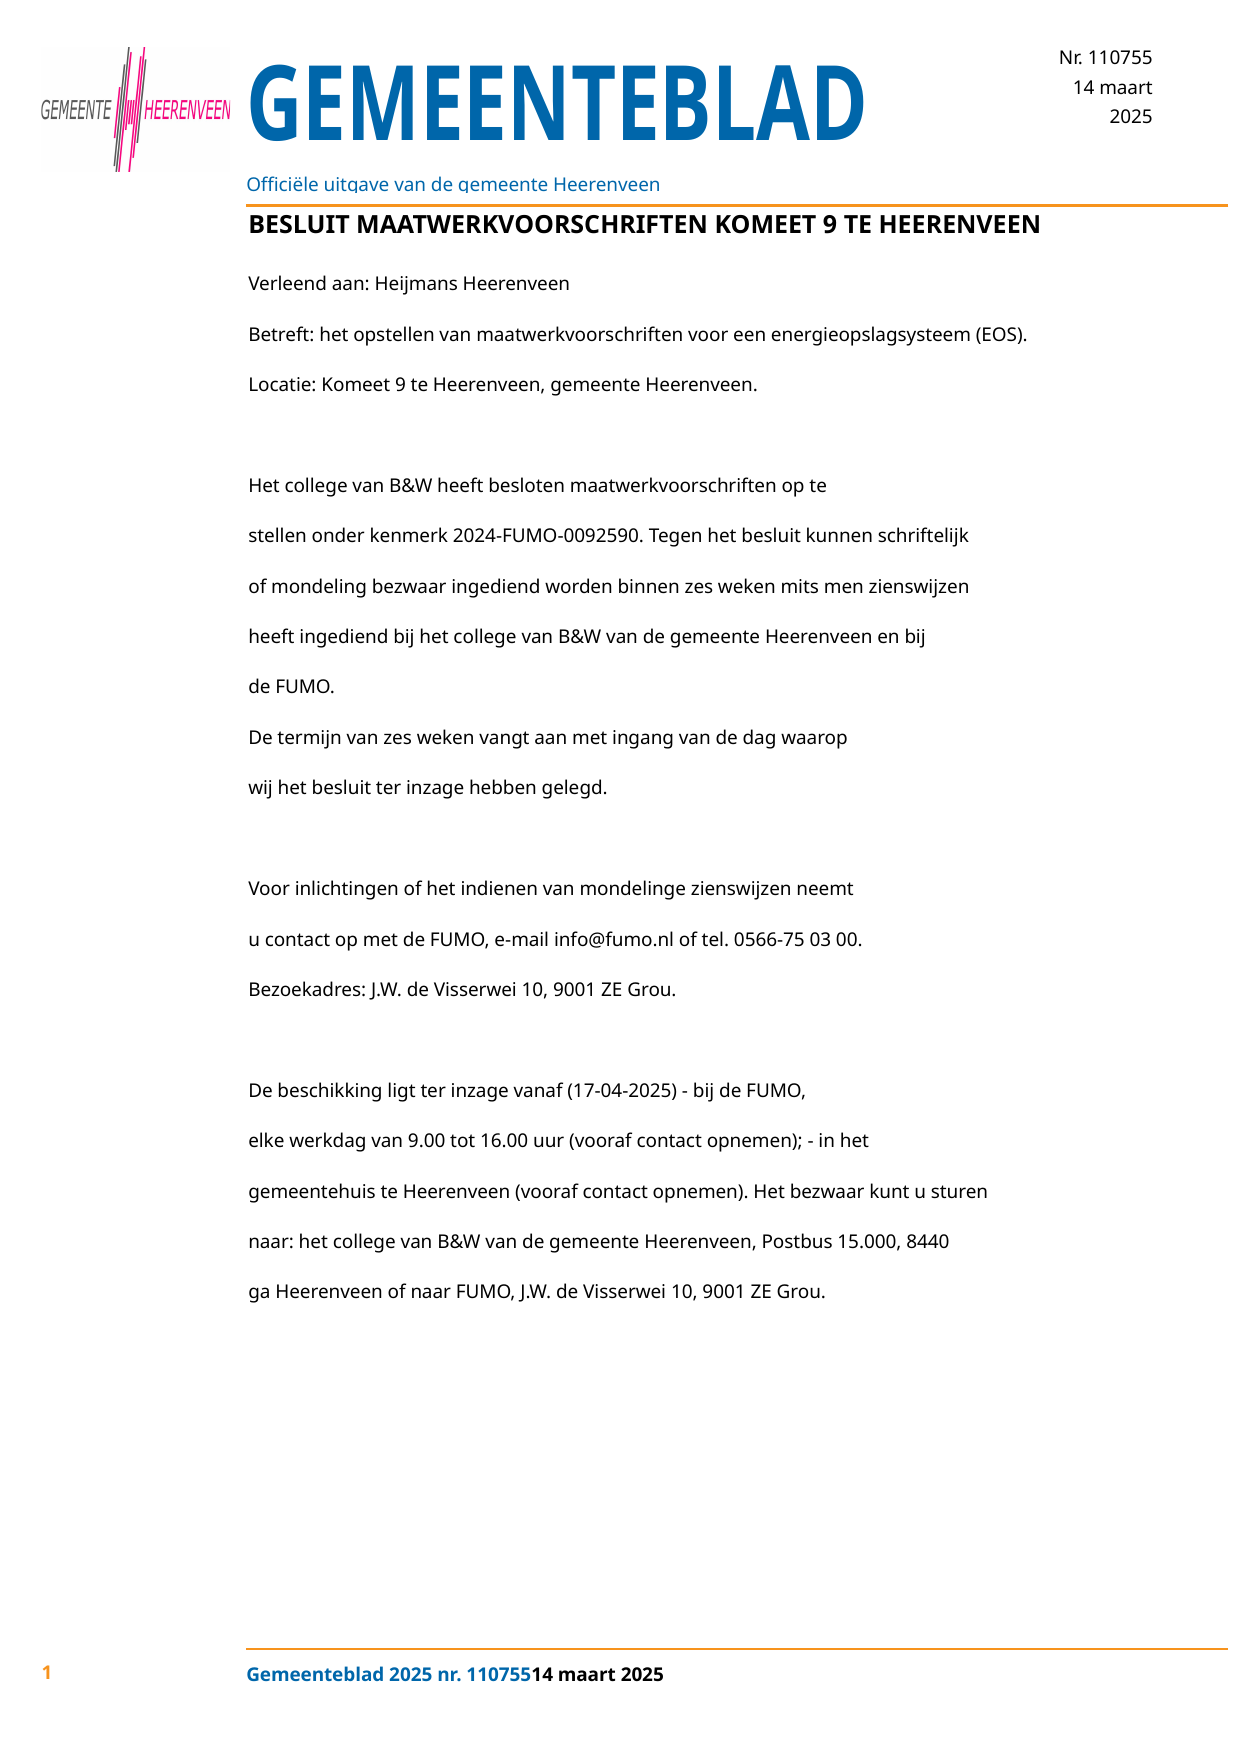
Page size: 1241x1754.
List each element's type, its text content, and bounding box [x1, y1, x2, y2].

text Betreft: het opstellen van maatwerkvoorschriften voor een energieopslagsysteem (EOS). [248, 321, 1152, 346]
text De termijn van zes weken vangt aan met ingang van de dag waarop [248, 724, 1152, 750]
text Voor inlichtingen of het indienen van mondelinge zienswijzen neemt [248, 875, 1152, 901]
text Het college van B&W heeft besloten maatwerkvoorschriften op te [248, 472, 1152, 498]
text de FUMO. [248, 674, 1152, 699]
text heeft ingediend bij het college van B&W van de gemeente Heerenveen en bij [248, 623, 1152, 649]
text Bezoekadres: J.W. de Visserwei 10, 9001 ZE Grou. [248, 976, 1152, 1002]
text gemeentehuis te Heerenveen (vooraf contact opnemen). Het bezwaar kunt u sturen [248, 1178, 1152, 1203]
text Locatie: Komeet 9 te Heerenveen, gemeente Heerenveen. [248, 371, 1152, 397]
text De beschikking ligt ter inzage vanaf (17-04-2025) - bij de FUMO, [248, 1077, 1152, 1103]
text of mondeling bezwaar ingediend worden binnen zes weken mits men zienswijzen [248, 573, 1152, 598]
text ga Heerenveen of naar FUMO, J.W. de Visserwei 10, 9001 ZE Grou. [248, 1279, 1152, 1304]
text u contact op met de FUMO, e-mail info@fumo.nl of tel. 0566-75 03 00. [248, 926, 1152, 951]
text naar: het college van B&W van de gemeente Heerenveen, Postbus 15.000, 8440 [248, 1228, 1152, 1254]
text elke werkdag van 9.00 tot 16.00 uur (vooraf contact opnemen); - in het [248, 1127, 1152, 1153]
text BESLUIT MAATWERKVOORSCHRIFTEN KOMEET 9 TE HEERENVEEN [248, 207, 1152, 241]
text wij het besluit ter inzage hebben gelegd. [248, 774, 1152, 800]
text stellen onder kenmerk 2024-FUMO-0092590. Tegen het besluit kunnen schriftelijk [248, 522, 1152, 548]
picture [41, 47, 231, 172]
text Verleend aan: Heijmans Heerenveen [248, 270, 1152, 296]
